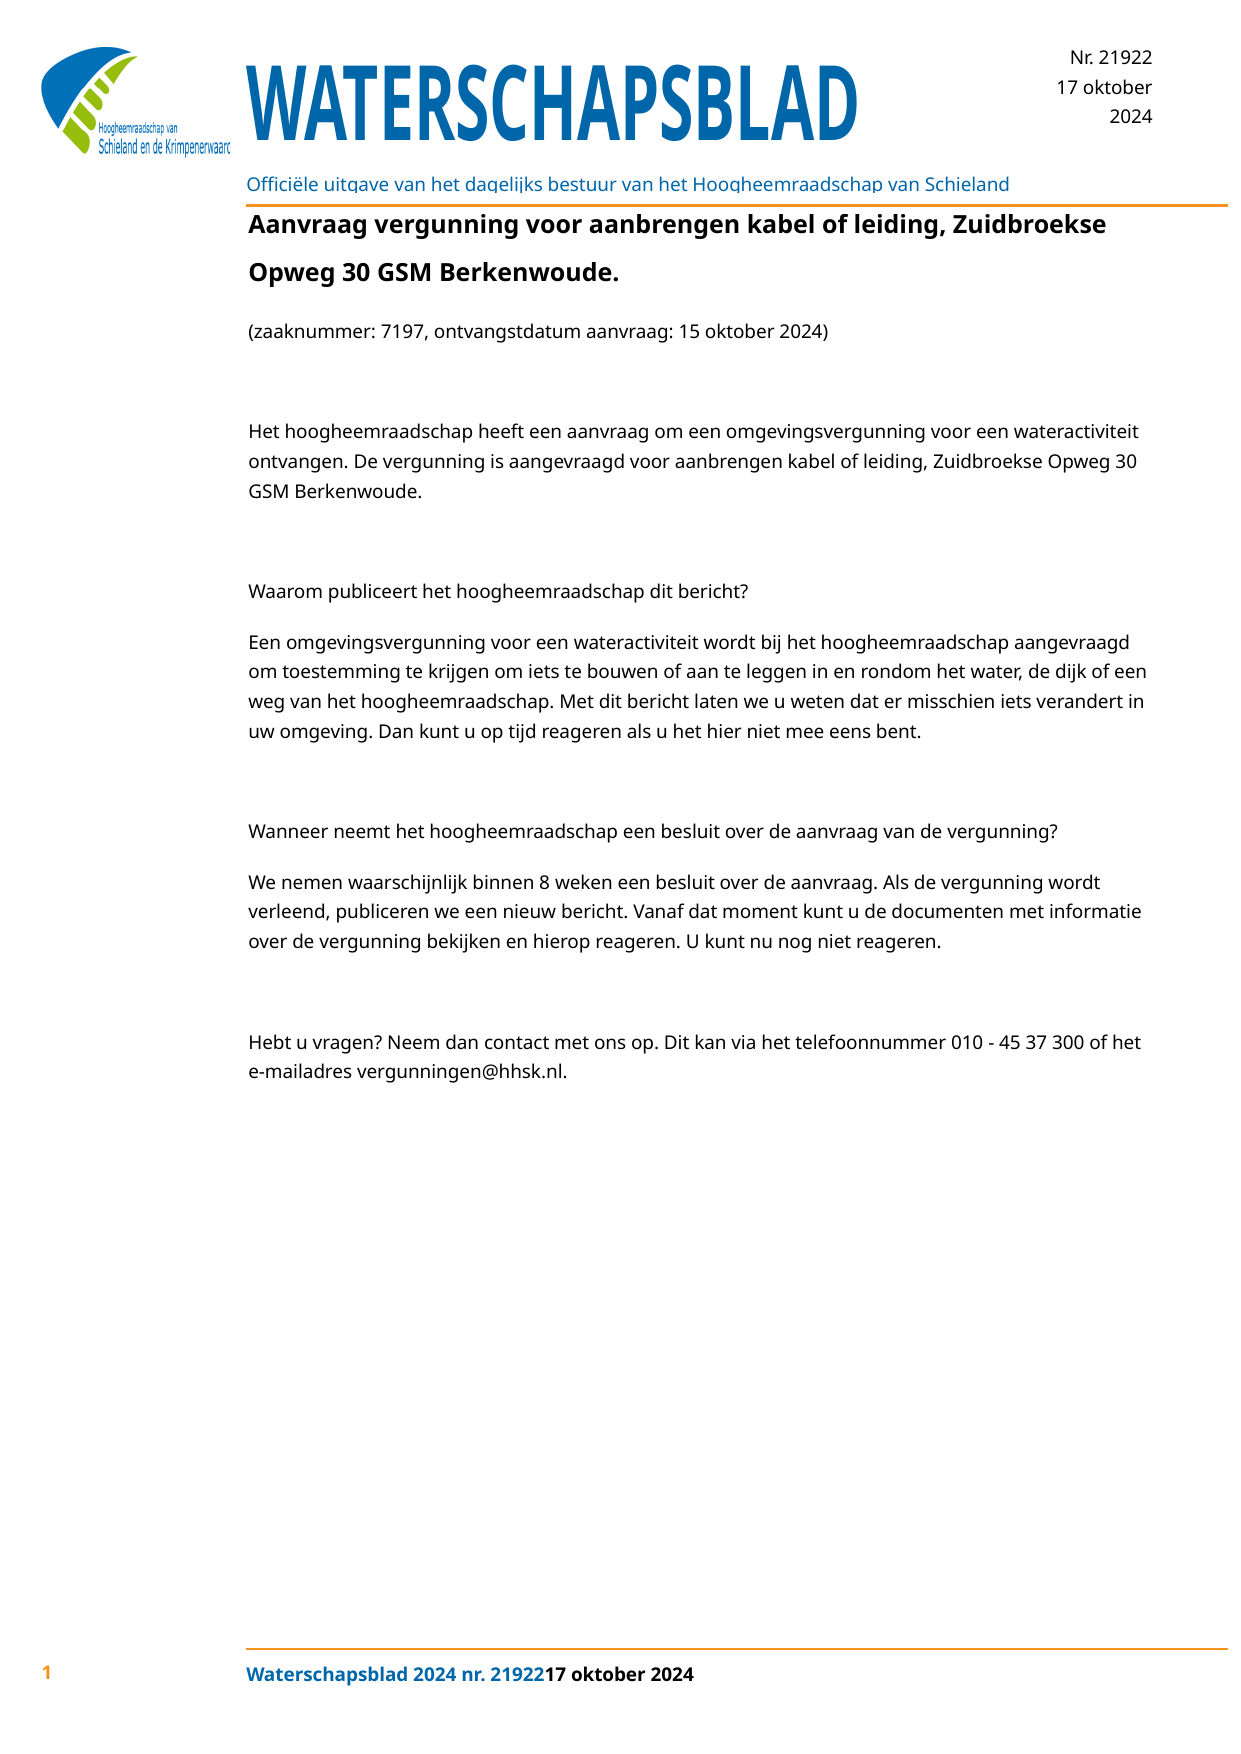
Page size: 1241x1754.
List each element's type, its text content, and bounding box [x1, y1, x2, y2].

text Aanvraag vergunning voor aanbrengen kabel of leiding, Zuidbroekse Opweg 30 GSM Berkenwoude. [248, 207, 1152, 288]
text Het hoogheemraadschap heeft een aanvraag om een omgevingsvergunning voor een wateractiviteit ontvangen. De vergunning is aangevraagd voor aanbrengen kabel of leiding, Zuidbroekse Opweg 30 GSM Berkenwoude. [248, 419, 1152, 504]
text Waarom publiceert het hoogheemraadschap dit bericht? [248, 579, 1152, 604]
text We nemen waarschijnlijk binnen 8 weken een besluit over de aanvraag. Als de vergunning wordt verleend, publiceren we een nieuw bericht. Vanaf dat moment kunt u de documenten met informatie over de vergunning bekijken en hierop reageren. U kunt nu nog niet reageren. [248, 869, 1152, 954]
text (zaaknummer: 7197, ontvangstdatum aanvraag: 15 oktober 2024) [248, 318, 1152, 344]
picture [41, 47, 231, 172]
text Hebt u vragen? Neem dan contact met ons op. Dit kan via het telefoonnummer 010 - 45 37 300 of het e-mailadres vergunningen@hhsk.nl. [248, 1029, 1152, 1084]
text Wanneer neemt het hoogheemraadschap een besluit over de aanvraag van de vergunning? [248, 819, 1152, 844]
text Een omgevingsvergunning voor een wateractiviteit wordt bij het hoogheemraadschap aangevraagd om toestemming te krijgen om iets te bouwen of aan te leggen in en rondom het water, de dijk of een weg van het hoogheemraadschap. Met dit bericht laten we u weten dat er misschien iets verandert in uw omgeving. Dan kunt u op tijd reageren als u het hier niet mee eens bent. [248, 629, 1152, 744]
